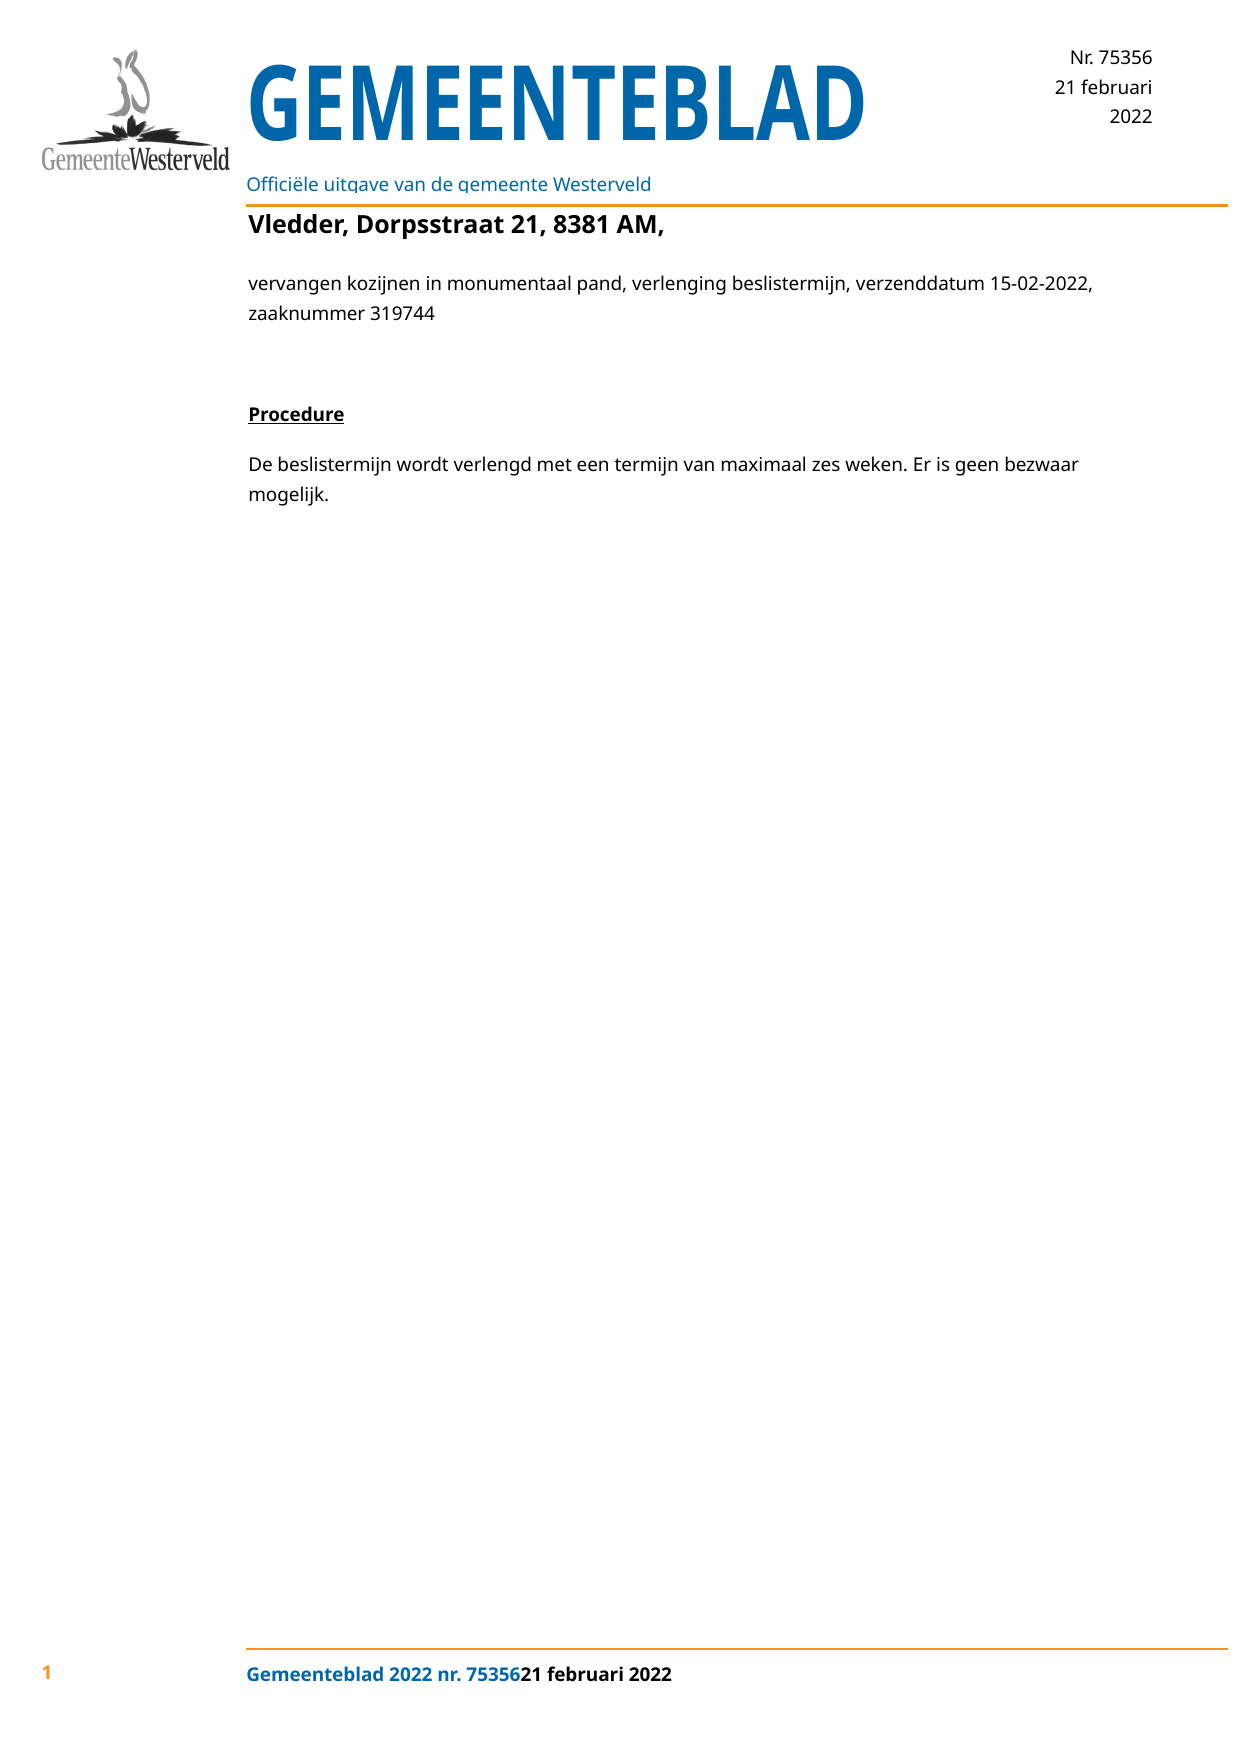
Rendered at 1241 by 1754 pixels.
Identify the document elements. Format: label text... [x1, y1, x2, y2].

text vervangen kozijnen in monumentaal pand, verlenging beslistermijn, verzenddatum 15-02-2022, zaaknummer 319744 [248, 270, 1152, 326]
text Procedure [248, 401, 1152, 426]
text Vledder, Dorpsstraat 21, 8381 AM, [248, 207, 1152, 241]
picture [41, 47, 231, 172]
text De beslistermijn wordt verlengd met een termijn van maximaal zes weken. Er is geen bezwaar mogelijk. [248, 451, 1152, 506]
